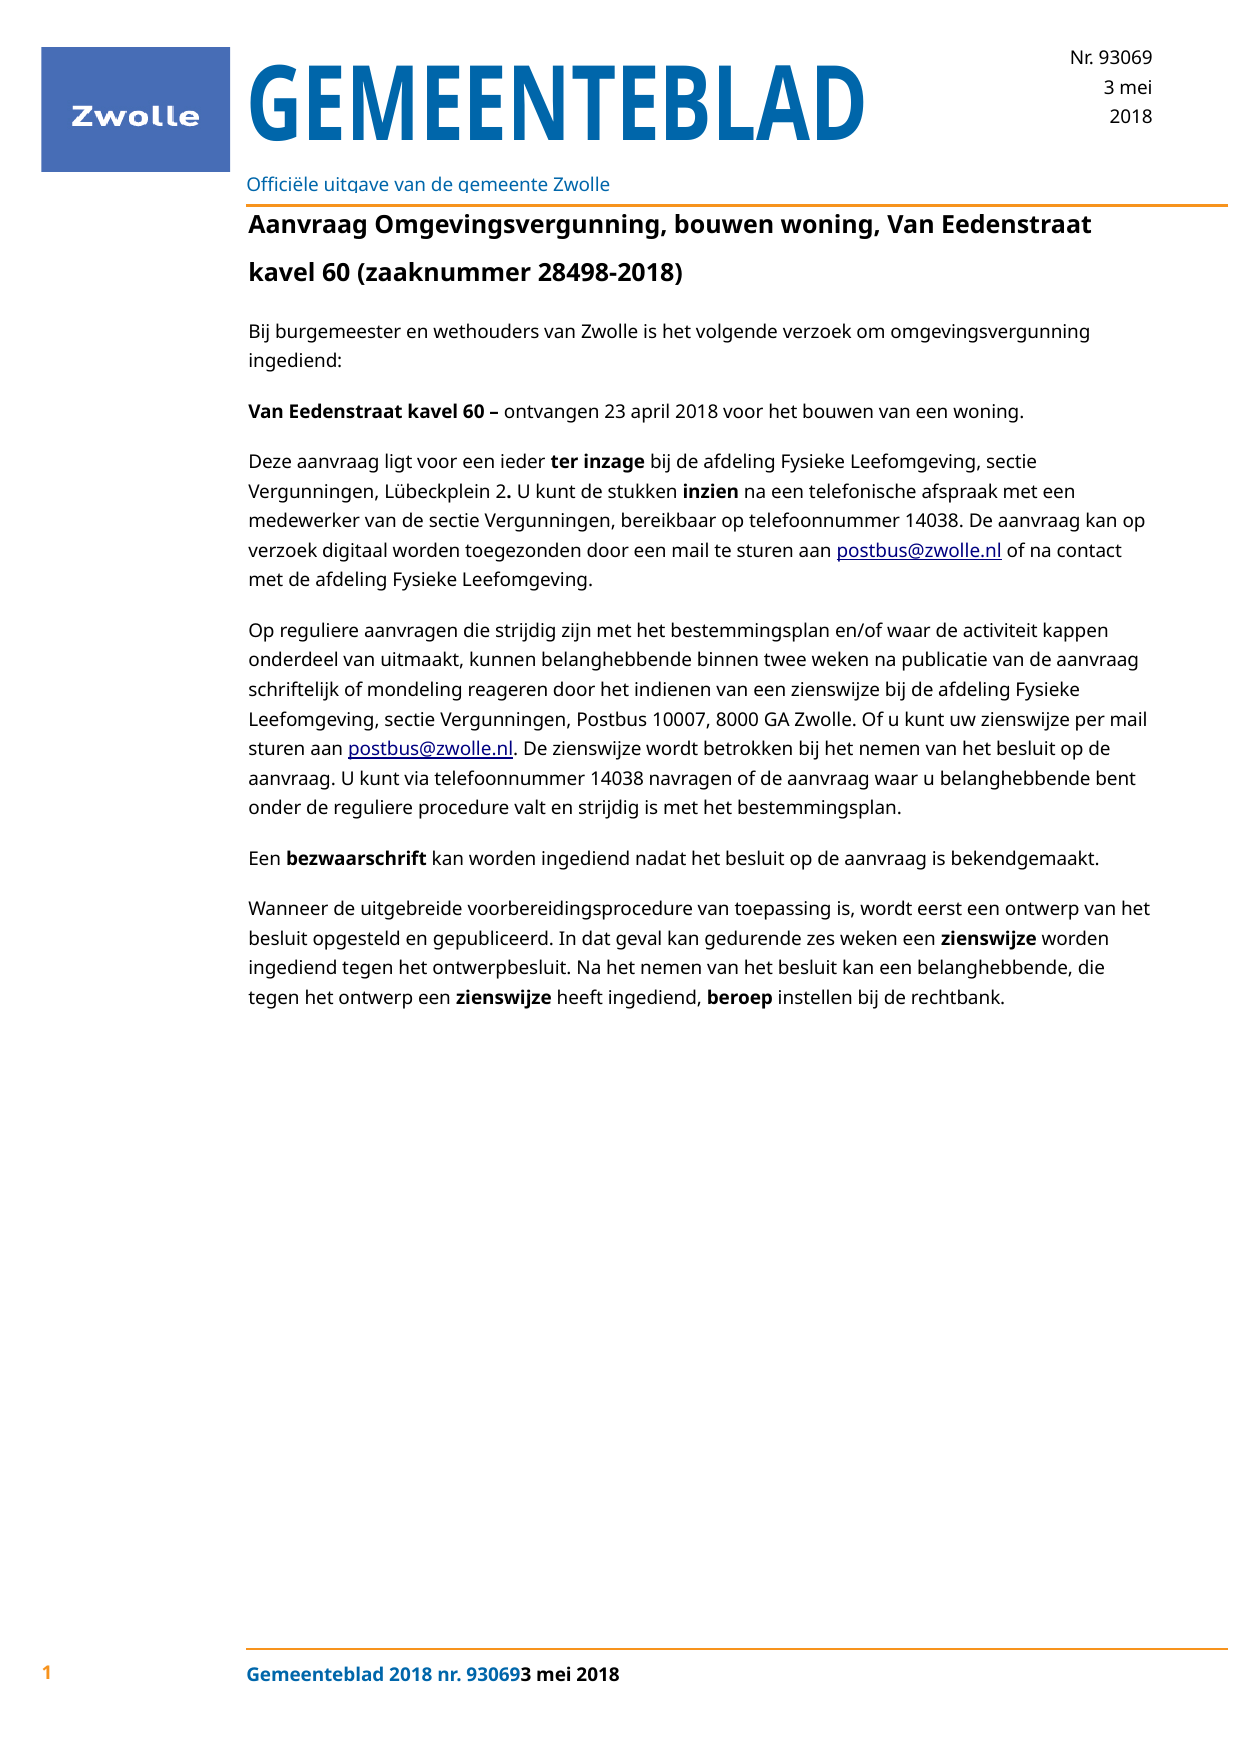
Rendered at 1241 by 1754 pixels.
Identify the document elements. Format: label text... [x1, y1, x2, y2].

text Aanvraag Omgevingsvergunning, bouwen woning, Van Eedenstraat kavel 60 (zaaknummer 28498-2018) [248, 207, 1152, 288]
picture [41, 47, 231, 172]
text Deze aanvraag ligt voor een ieder ter inzage bij de afdeling Fysieke Leefomgeving, sectie Vergunningen, Lübeckplein 2. U kunt de stukken inzien na een telefonische afspraak met een medewerker van de sectie Vergunningen, bereikbaar op telefoonnummer 14038. De aanvraag kan op verzoek digitaal worden toegezonden door een mail te sturen aan postbus@zwolle.nl of na contact met de afdeling Fysieke Leefomgeving. [248, 448, 1152, 592]
text Wanneer de uitgebreide voorbereidingsprocedure van toepassing is, wordt eerst een ontwerp van het besluit opgesteld en gepubliceerd. In dat geval kan gedurende zes weken een zienswijze worden ingediend tegen het ontwerpbesluit. Na het nemen van het besluit kan een belanghebbende, die tegen het ontwerp een zienswijze heeft ingediend, beroep instellen bij de rechtbank. [248, 895, 1152, 1010]
text Van Eedenstraat kavel 60 – ontvangen 23 april 2018 voor het bouwen van een woning. [248, 398, 1152, 424]
text Een bezwaarschrift kan worden ingediend nadat het besluit op de aanvraag is bekendgemaakt. [248, 845, 1152, 871]
text Bij burgemeester en wethouders van Zwolle is het volgende verzoek om omgevingsvergunning ingediend: [248, 318, 1152, 373]
text Op reguliere aanvragen die strijdig zijn met het bestemmingsplan en/of waar de activiteit kappen onderdeel van uitmaakt, kunnen belanghebbende binnen twee weken na publicatie van de aanvraag schriftelijk of mondeling reageren door het indienen van een zienswijze bij de afdeling Fysieke Leefomgeving, sectie Vergunningen, Postbus 10007, 8000 GA Zwolle. Of u kunt uw zienswijze per mail sturen aan postbus@zwolle.nl. De zienswijze wordt betrokken bij het nemen van het besluit op de aanvraag. U kunt via telefoonnummer 14038 navragen of de aanvraag waar u belanghebbende bent onder de reguliere procedure valt en strijdig is met het bestemmingsplan. [248, 617, 1152, 820]
